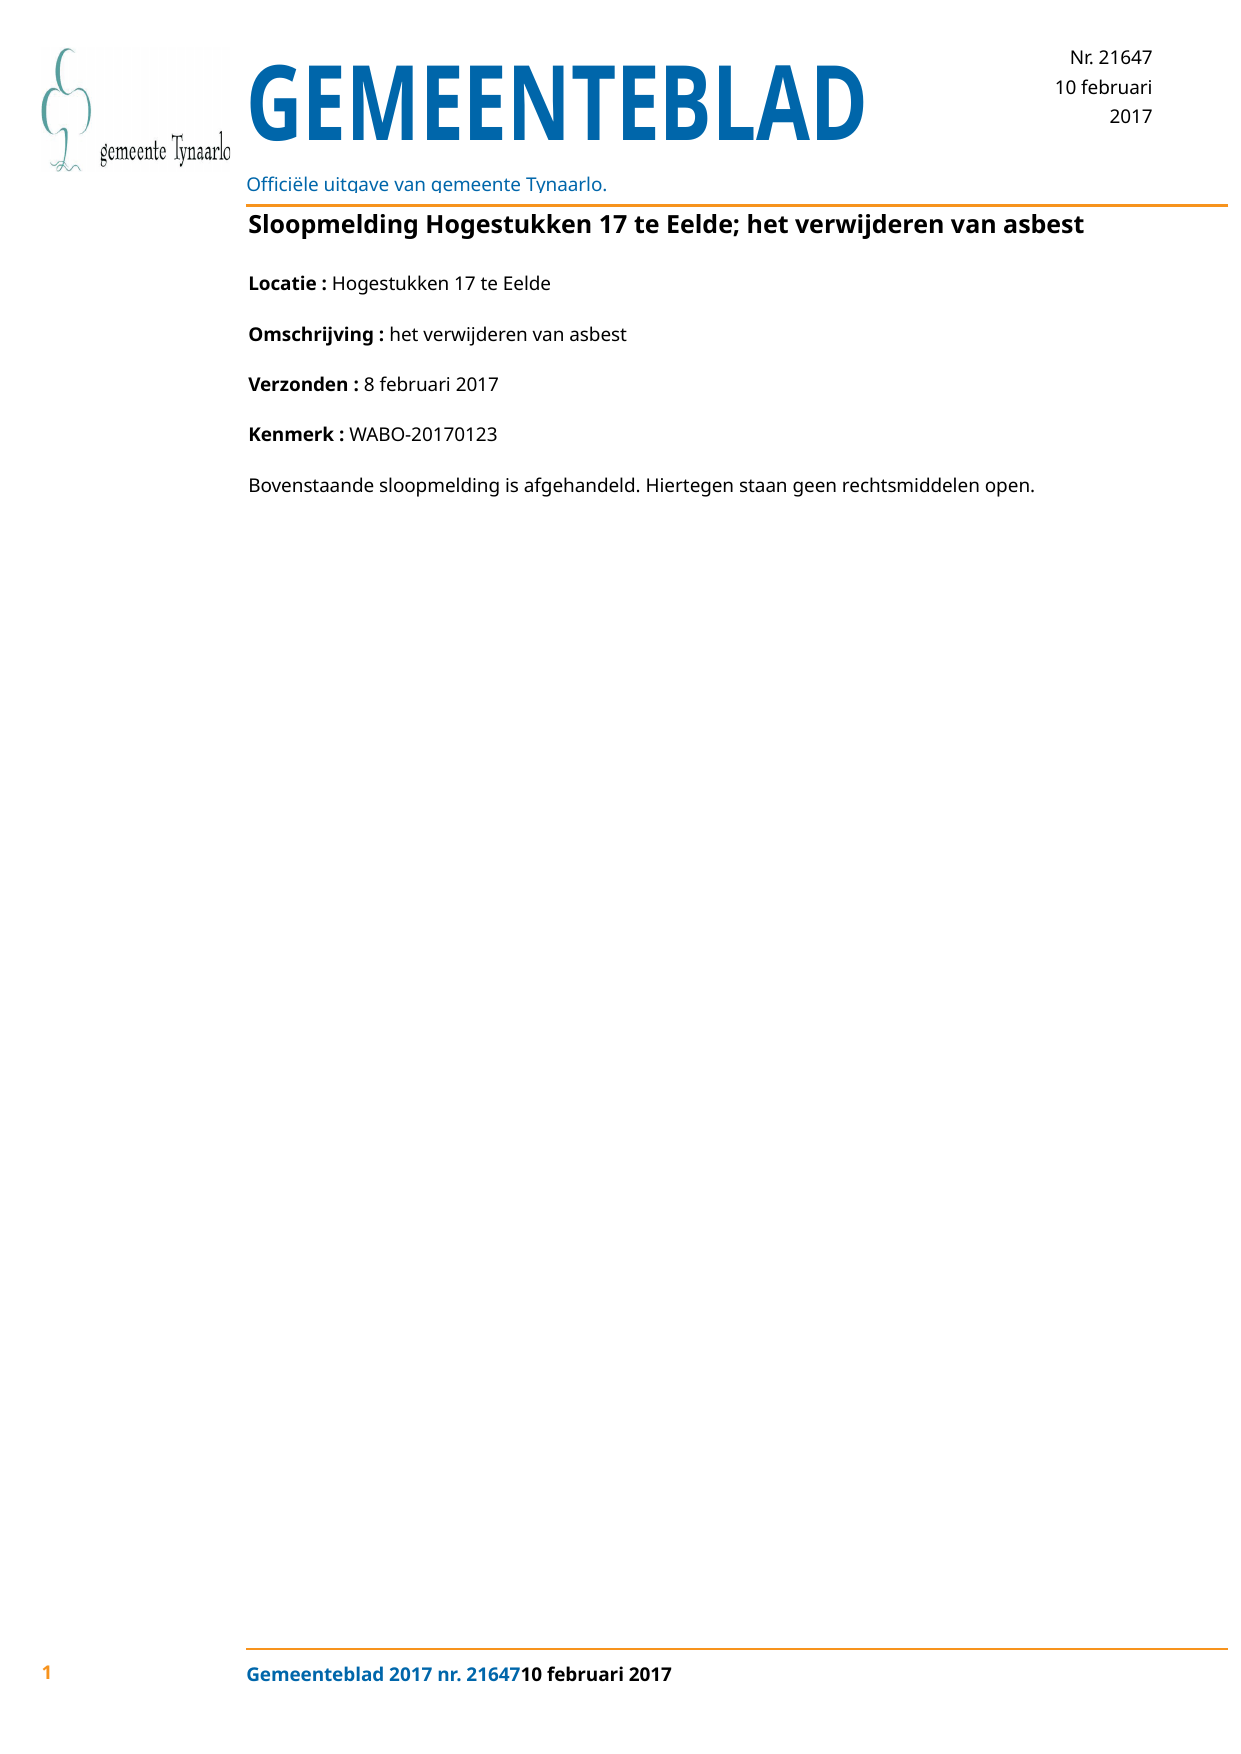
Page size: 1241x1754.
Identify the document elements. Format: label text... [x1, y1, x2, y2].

text Verzonden : 8 februari 2017 [248, 371, 1152, 397]
text Omschrijving : het verwijderen van asbest [248, 321, 1152, 346]
picture [41, 47, 231, 172]
text Bovenstaande sloopmelding is afgehandeld. Hiertegen staan geen rechtsmiddelen open. [248, 472, 1152, 498]
text Sloopmelding Hogestukken 17 te Eelde; het verwijderen van asbest [248, 207, 1152, 241]
text Kenmerk : WABO-20170123 [248, 422, 1152, 447]
text Locatie : Hogestukken 17 te Eelde [248, 270, 1152, 296]
